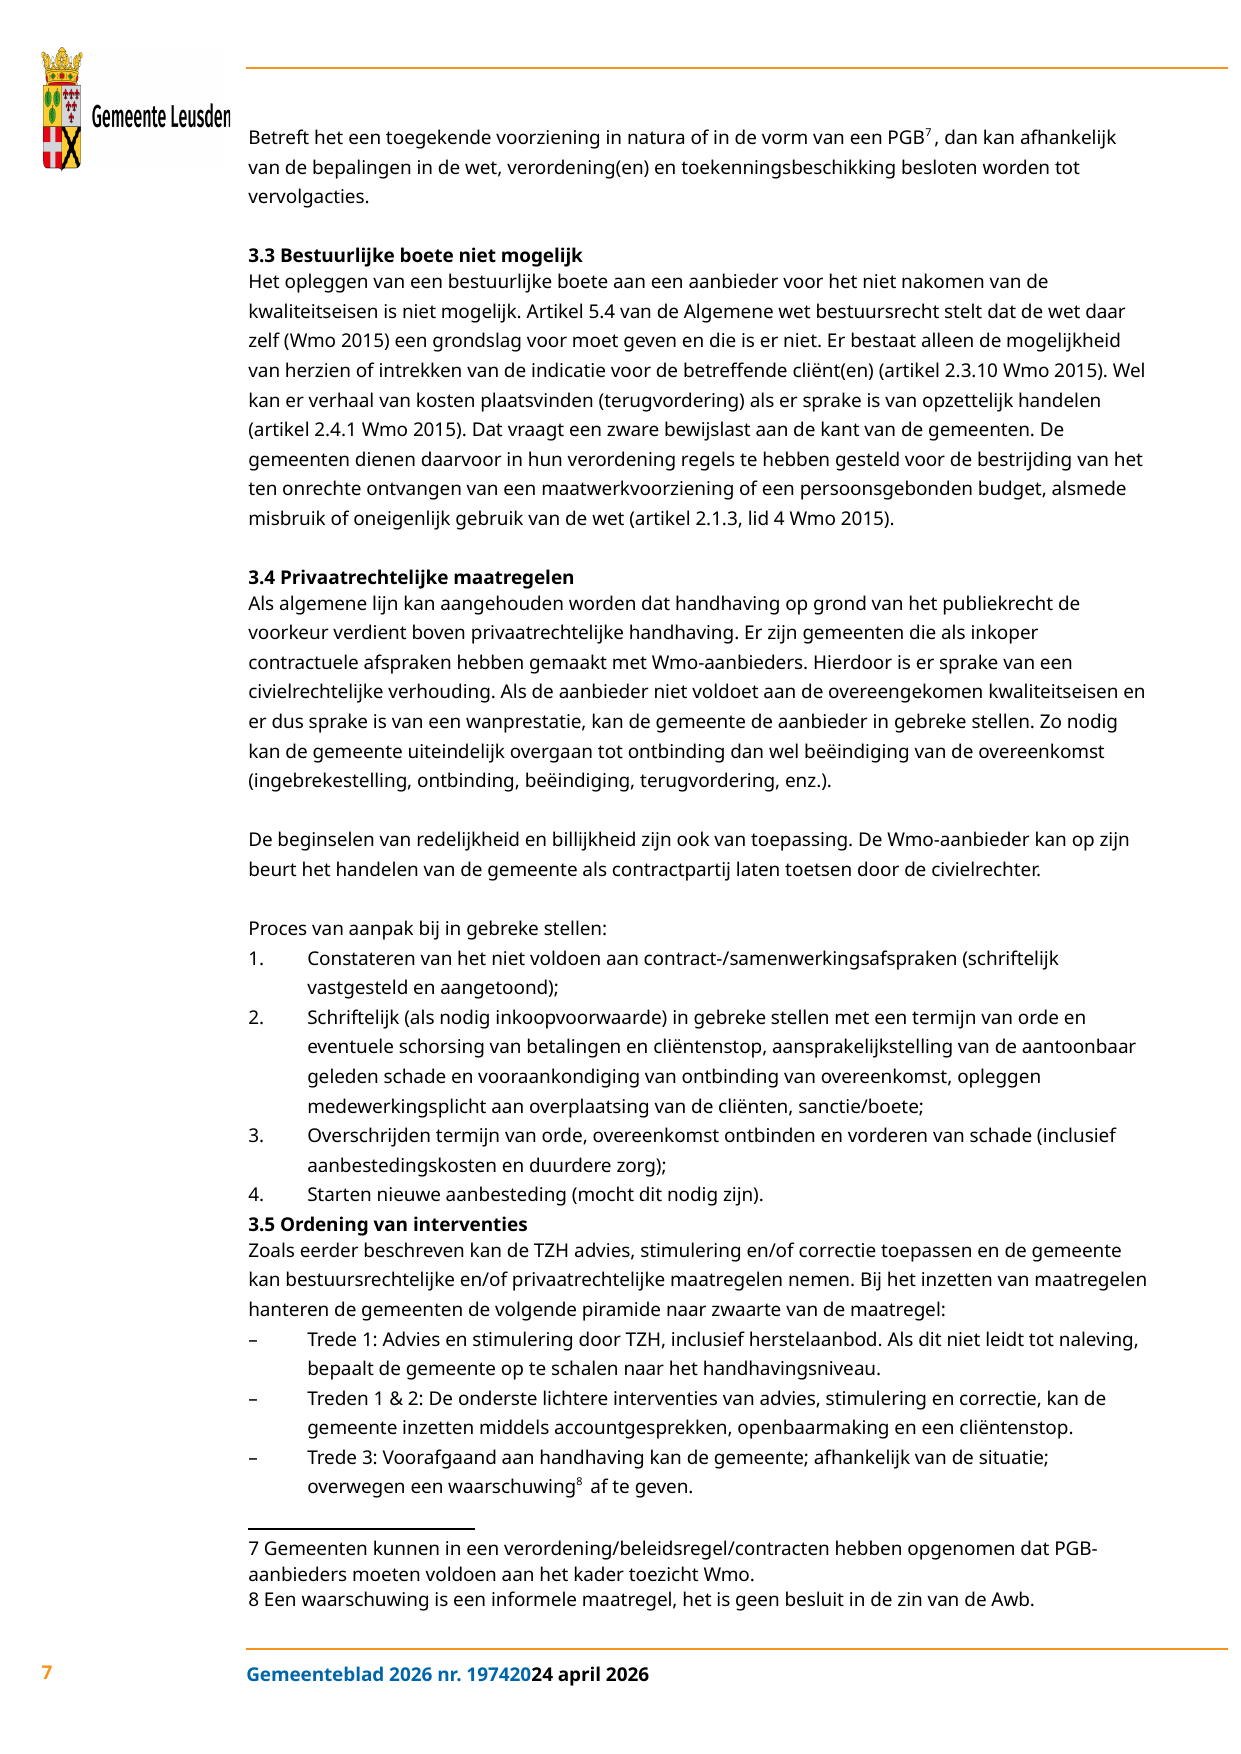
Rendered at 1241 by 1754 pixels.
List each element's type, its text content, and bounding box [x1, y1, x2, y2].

text Gemeenten kunnen in een verordening/beleidsregel/contracten hebben opgenomen dat PGB-aanbieders moeten voldoen aan het kader toezicht Wmo. [248, 1535, 1152, 1586]
picture [41, 47, 231, 172]
text Betreft het een toegekende voorziening in natura of in de vorm van een PGB, dan kan afhankelijk van de bepalingen in de wet, verordening(en) en toekenningsbeschikking besloten worden tot vervolgacties. [248, 124, 1152, 209]
list Trede 1: Advies en stimulering door TZH, inclusief herstelaanbod. Als dit niet leidt tot naleving, bepaalt de gemeente op te schalen naar het handhavingsniveau. [248, 1326, 1152, 1381]
text Het opleggen van een bestuurlijke boete aan een aanbieder voor het niet nakomen van de kwaliteitseisen is niet mogelijk. Artikel 5.4 van de Algemene wet bestuursrecht stelt dat de wet daar zelf (Wmo 2015) een grondslag voor moet geven en die is er niet. Er bestaat alleen de mogelijkheid van herzien of intrekken van de indicatie voor de betreffende cliënt(en) (artikel 2.3.10 Wmo 2015). Wel kan er verhaal van kosten plaatsvinden (terugvordering) als er sprake is van opzettelijk handelen (artikel 2.4.1 Wmo 2015). Dat vraagt een zware bewijslast aan de kant van de gemeenten. De gemeenten dienen daarvoor in hun verordening regels te hebben gesteld voor de bestrijding van het ten onrechte ontvangen van een maatwerkvoorziening of een persoonsgebonden budget, alsmede misbruik of oneigenlijk gebruik van de wet (artikel 2.1.3, lid 4 Wmo 2015). [248, 268, 1152, 531]
text 3.5 Ordening van interventies [248, 1211, 1152, 1237]
text Proces van aanpak bij in gebreke stellen: [248, 915, 1152, 941]
list Starten nieuwe aanbesteding (mocht dit nodig zijn). [248, 1182, 1152, 1207]
text 3.4 Privaatrechtelijke maatregelen [248, 564, 1152, 590]
text 3.3 Bestuurlijke boete niet mogelijk [248, 243, 1152, 268]
text Als algemene lijn kan aangehouden worden dat handhaving op grond van het publiekrecht de voorkeur verdient boven privaatrechtelijke handhaving. Er zijn gemeenten die als inkoper contractuele afspraken hebben gemaakt met Wmo-aanbieders. Hierdoor is er sprake van een civielrechtelijke verhouding. Als de aanbieder niet voldoet aan de overeengekomen kwaliteitseisen en er dus sprake is van een wanprestatie, kan de gemeente de aanbieder in gebreke stellen. Zo nodig kan de gemeente uiteindelijk overgaan tot ontbinding dan wel beëindiging van de overeenkomst (ingebrekestelling, ontbinding, beëindiging, terugvordering, enz.). [248, 590, 1152, 793]
text De beginselen van redelijkheid en billijkheid zijn ook van toepassing. De Wmo-aanbieder kan op zijn beurt het handelen van de gemeente als contractpartij laten toetsen door de civielrechter. [248, 827, 1152, 882]
text Zoals eerder beschreven kan de TZH advies, stimulering en/of correctie toepassen en de gemeente kan bestuursrechtelijke en/of privaatrechtelijke maatregelen nemen. Bij het inzetten van maatregelen hanteren de gemeenten de volgende piramide naar zwaarte van de maatregel: [248, 1237, 1152, 1322]
list Constateren van het niet voldoen aan contract-/samenwerkingsafspraken (schriftelijk vastgesteld en aangetoond); [248, 945, 1152, 1000]
list Treden 1 & 2: De onderste lichtere interventies van advies, stimulering en correctie, kan de gemeente inzetten middels accountgesprekken, openbaarmaking en een cliëntenstop. [248, 1385, 1152, 1440]
list Schriftelijk (als nodig inkoopvoorwaarde) in gebreke stellen met een termijn van orde en eventuele schorsing van betalingen en cliëntenstop, aansprakelijkstelling van de aantoonbaar geleden schade en vooraankondiging van ontbinding van overeenkomst, opleggen medewerkingsplicht aan overplaatsing van de cliënten, sanctie/boete; [248, 1004, 1152, 1119]
list Trede 3: Voorafgaand aan handhaving kan de gemeente; afhankelijk van de situatie; overwegen een waarschuwing af te geven. [248, 1444, 1152, 1499]
list Overschrijden termijn van orde, overeenkomst ontbinden en vorderen van schade (inclusief aanbestedingskosten en duurdere zorg); [248, 1122, 1152, 1178]
list Een waarschuwing is een informele maatregel, het is geen besluit in de zin van de Awb. [248, 1586, 1152, 1612]
